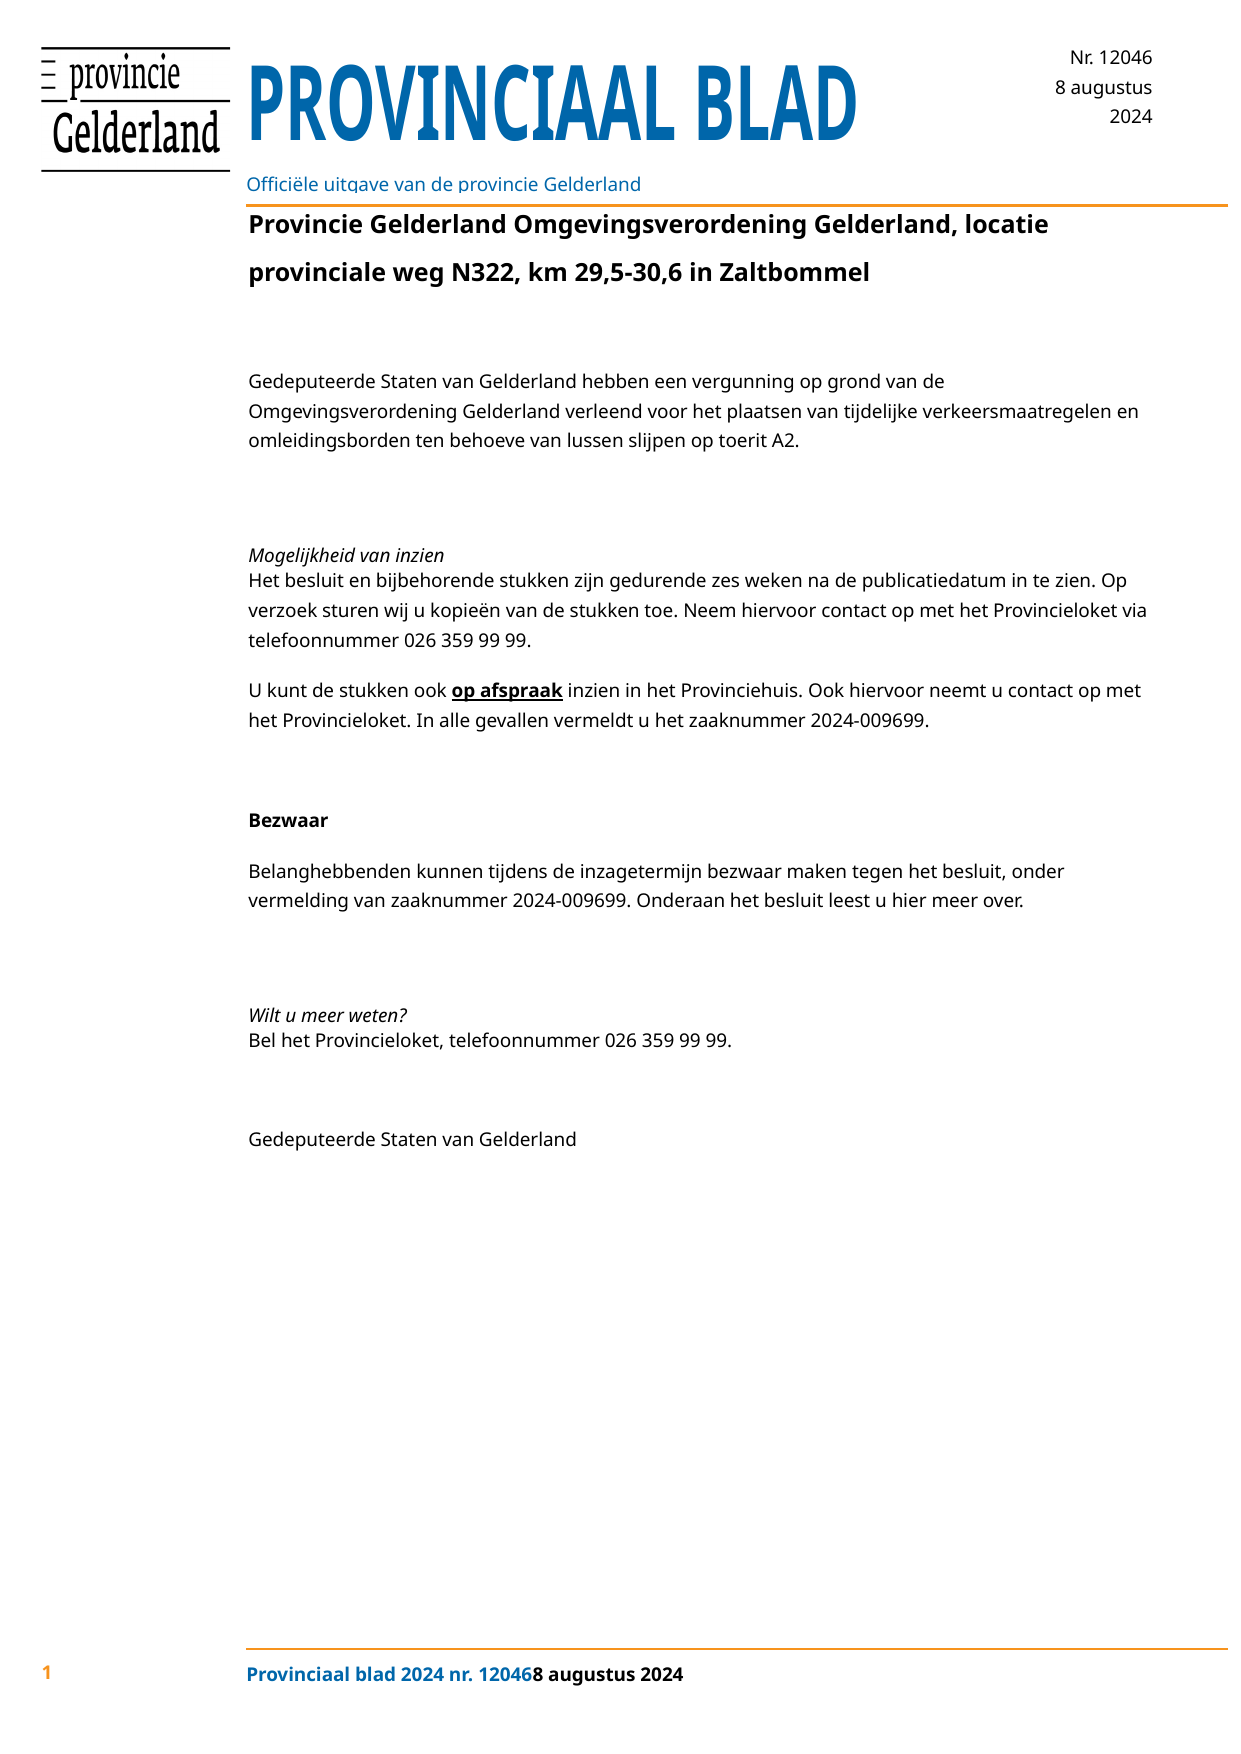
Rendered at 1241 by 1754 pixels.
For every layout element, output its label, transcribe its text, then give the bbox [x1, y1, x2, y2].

text Bezwaar [248, 808, 1152, 833]
text Gedeputeerde Staten van Gelderland hebben een vergunning op grond van de Omgevingsverordening Gelderland verleend voor het plaatsen van tijdelijke verkeersmaatregelen en omleidingsborden ten behoeve van lussen slijpen op toerit A2. [248, 368, 1152, 453]
text Wilt u meer weten? [248, 1002, 1152, 1028]
text Mogelijkheid van inzien [248, 542, 1152, 568]
text Gedeputeerde Staten van Gelderland [248, 1126, 1152, 1152]
text U kunt de stukken ook op afspraak inzien in het Provinciehuis. Ook hiervoor neemt u contact op met het Provincieloket. In alle gevallen vermeldt u het zaaknummer 2024-009699. [248, 677, 1152, 732]
text Het besluit en bijbehorende stukken zijn gedurende zes weken na de publicatiedatum in te zien. Op verzoek sturen wij u kopieën van de stukken toe. Neem hiervoor contact op met het Provincieloket via telefoonnummer 026 359 99 99. [248, 568, 1152, 652]
picture [41, 47, 231, 172]
text Provincie Gelderland Omgevingsverordening Gelderland, locatie provinciale weg N322, km 29,5-30,6 in Zaltbommel [248, 207, 1152, 288]
text Belanghebbenden kunnen tijdens de inzagetermijn bezwaar maken tegen het besluit, onder vermelding van zaaknummer 2024-009699. Onderaan het besluit leest u hier meer over. [248, 858, 1152, 913]
text Bel het Provincieloket, telefoonnummer 026 359 99 99. [248, 1028, 1152, 1053]
